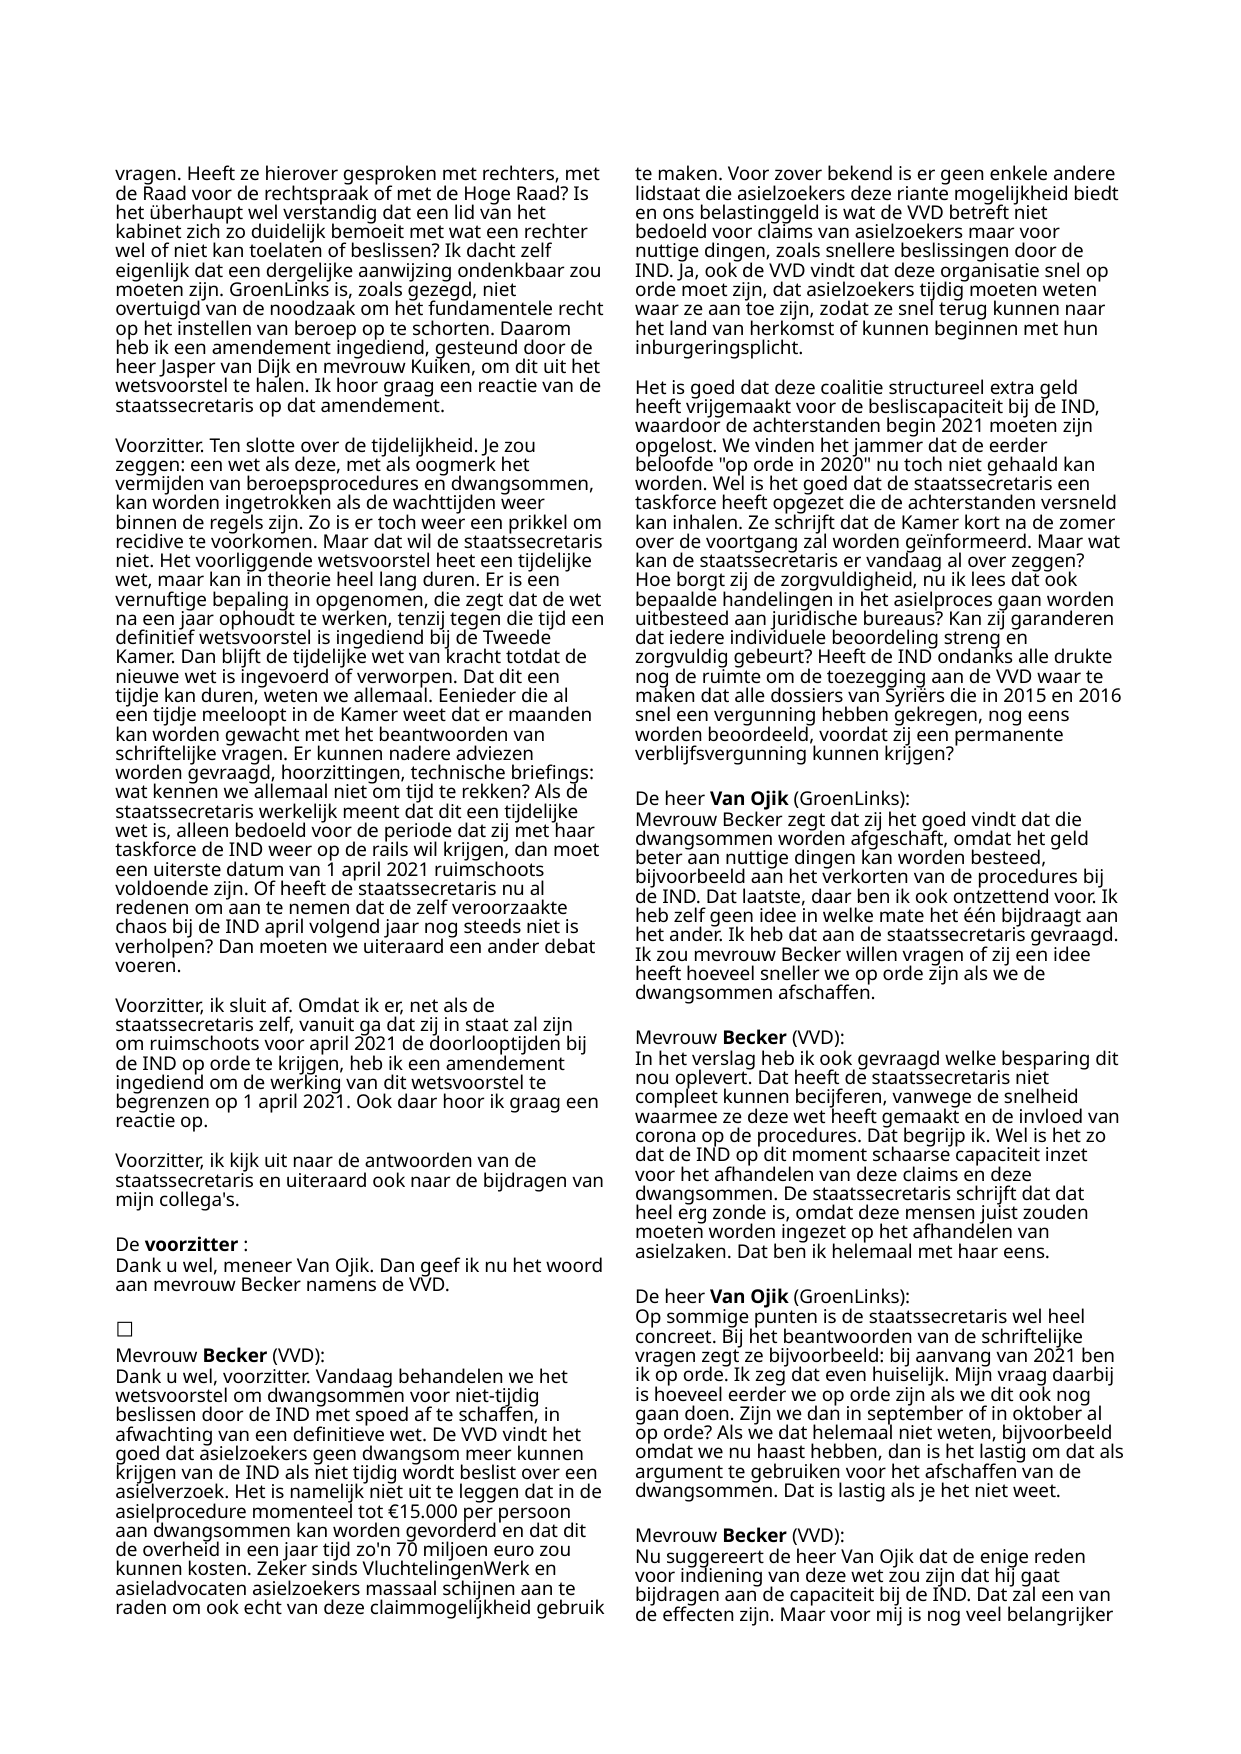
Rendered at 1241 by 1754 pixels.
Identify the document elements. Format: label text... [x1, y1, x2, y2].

text Mevrouw Becker (VVD): [635, 1024, 1125, 1050]
text ⬜ [115, 1316, 605, 1342]
text Voorzitter. Ten slotte over de tijdelijkheid. Je zou zeggen: een wet als deze, met als oogmerk het vermijden van beroepsprocedures en dwangsommen, kan worden ingetrokken als de wachttijden weer binnen de regels zijn. Zo is er toch weer een prikkel om recidive te voorkomen. Maar dat wil de staatssecretaris niet. Het voorliggende wetsvoorstel heet een tijdelijke wet, maar kan in theorie heel lang duren. Er is een vernuftige bepaling in opgenomen, die zegt dat de wet na een jaar ophoudt te werken, tenzij tegen die tijd een definitief wetsvoorstel is ingediend bij de Tweede Kamer. Dan blijft de tijdelijke wet van kracht totdat de nieuwe wet is ingevoerd of verworpen. Dat dit een tijdje kan duren, weten we allemaal. Eenieder die al een tijdje meeloopt in de Kamer weet dat er maanden kan worden gewacht met het beantwoorden van schriftelijke vragen. Er kunnen nadere adviezen worden gevraagd, hoorzittingen, technische briefings: wat kennen we allemaal niet om tijd te rekken? Als de staatssecretaris werkelijk meent dat dit een tijdelijke wet is, alleen bedoeld voor de periode dat zij met haar taskforce de IND weer op de rails wil krijgen, dan moet een uiterste datum van 1 april 2021 ruimschoots voldoende zijn. Of heeft de staatssecretaris nu al redenen om aan te nemen dat de zelf veroorzaakte chaos bij de IND april volgend jaar nog steeds niet is verholpen? Dan moeten we uiteraard een ander debat voeren. [115, 437, 605, 976]
text Mevrouw Becker (VVD): [635, 1522, 1125, 1548]
text Mevrouw Becker (VVD): [115, 1342, 605, 1368]
text In het verslag heb ik ook gevraagd welke besparing dit nou oplevert. Dat heeft de staatssecretaris niet compleet kunnen becijferen, vanwege de snelheid waarmee ze deze wet heeft gemaakt en de invloed van corona op de procedures. Dat begrijp ik. Wel is het zo dat de IND op dit moment schaarse capaciteit inzet voor het afhandelen van deze claims en deze dwangsommen. De staatssecretaris schrijft dat dat heel erg zonde is, omdat deze mensen juist zouden moeten worden ingezet op het afhandelen van asielzaken. Dat ben ik helemaal met haar eens. [635, 1050, 1125, 1262]
text De heer Van Ojik (GroenLinks): [635, 1283, 1125, 1308]
text Mevrouw Becker zegt dat zij het goed vindt dat die dwangsommen worden afgeschaft, omdat het geld beter aan nuttige dingen kan worden besteed, bijvoorbeeld aan het verkorten van de procedures bij de IND. Dat laatste, daar ben ik ook ontzettend voor. Ik heb zelf geen idee in welke mate het één bijdraagt aan het ander. Ik heb dat aan de staatssecretaris gevraagd. Ik zou mevrouw Becker willen vragen of zij een idee heeft hoeveel sneller we op orde zijn als we de dwangsommen afschaffen. [635, 811, 1125, 1003]
text Het is goed dat deze coalitie structureel extra geld heeft vrijgemaakt voor de besliscapaciteit bij de IND, waardoor de achterstanden begin 2021 moeten zijn opgelost. We vinden het jammer dat de eerder beloofde "op orde in 2020" nu toch niet gehaald kan worden. Wel is het goed dat de staatssecretaris een taskforce heeft opgezet die de achterstanden versneld kan inhalen. Ze schrijft dat de Kamer kort na de zomer over de voortgang zal worden geïnformeerd. Maar wat kan de staatssecretaris er vandaag al over zeggen? Hoe borgt zij de zorgvuldigheid, nu ik lees dat ook bepaalde handelingen in het asielproces gaan worden uitbesteed aan juridische bureaus? Kan zij garanderen dat iedere individuele beoordeling streng en zorgvuldig gebeurt? Heeft de IND ondanks alle drukte nog de ruimte om de toezegging aan de VVD waar te maken dat alle dossiers van Syriërs die in 2015 en 2016 snel een vergunning hebben gekregen, nog eens worden beoordeeld, voordat zij een permanente verblijfsvergunning kunnen krijgen? [635, 379, 1125, 764]
text Voorzitter, ik sluit af. Omdat ik er, net als de staatssecretaris zelf, vanuit ga dat zij in staat zal zijn om ruimschoots voor april 2021 de doorlooptijden bij de IND op orde te krijgen, heb ik een amendement ingediend om de werking van dit wetsvoorstel te begrenzen op 1 april 2021. Ook daar hoor ik graag een reactie op. [115, 997, 605, 1132]
text De heer Van Ojik (GroenLinks): [635, 785, 1125, 811]
text Op sommige punten is de staatssecretaris wel heel concreet. Bij het beantwoorden van de schriftelijke vragen zegt ze bijvoorbeeld: bij aanvang van 2021 ben ik op orde. Ik zeg dat even huiselijk. Mijn vraag daarbij is hoeveel eerder we op orde zijn als we dit ook nog gaan doen. Zijn we dan in september of in oktober al op orde? Als we dat helemaal niet weten, bijvoorbeeld omdat we nu haast hebben, dan is het lastig om dat als argument te gebruiken voor het afschaffen van de dwangsommen. Dat is lastig als je het niet weet. [635, 1308, 1125, 1501]
text Voorzitter, ik kijk uit naar de antwoorden van de staatssecretaris en uiteraard ook naar de bijdragen van mijn collega's. [115, 1152, 605, 1210]
text Dank u wel, meneer Van Ojik. Dan geef ik nu het woord aan mevrouw Becker namens de VVD. [115, 1257, 605, 1295]
text De voorzitter : [115, 1231, 605, 1257]
text vragen. Heeft ze hierover gesproken met rechters, met de Raad voor de rechtspraak of met de Hoge Raad? Is het überhaupt wel verstandig dat een lid van het kabinet zich zo duidelijk bemoeit met wat een rechter wel of niet kan toelaten of beslissen? Ik dacht zelf eigenlijk dat een dergelijke aanwijzing ondenkbaar zou moeten zijn. GroenLinks is, zoals gezegd, niet overtuigd van de noodzaak om het fundamentele recht op het instellen van beroep op te schorten. Daarom heb ik een amendement ingediend, gesteund door de heer Jasper van Dijk en mevrouw Kuiken, om dit uit het wetsvoorstel te halen. Ik hoor graag een reactie van de staatssecretaris op dat amendement. [115, 165, 605, 416]
text Nu suggereert de heer Van Ojik dat de enige reden voor indiening van deze wet zou zijn dat hij gaat bijdragen aan de capaciteit bij de IND. Dat zal een van de effecten zijn. Maar voor mij is nog veel belangrijker [635, 1548, 1125, 1625]
text te maken. Voor zover bekend is er geen enkele andere lidstaat die asielzoekers deze riante mogelijkheid biedt en ons belastinggeld is wat de VVD betreft niet bedoeld voor claims van asielzoekers maar voor nuttige dingen, zoals snellere beslissingen door de IND. Ja, ook de VVD vindt dat deze organisatie snel op orde moet zijn, dat asielzoekers tijdig moeten weten waar ze aan toe zijn, zodat ze snel terug kunnen naar het land van herkomst of kunnen beginnen met hun inburgeringsplicht. [635, 165, 1125, 358]
text Dank u wel, voorzitter. Vandaag behandelen we het wetsvoorstel om dwangsommen voor niet-tijdig beslissen door de IND met spoed af te schaffen, in afwachting van een definitieve wet. De VVD vindt het goed dat asielzoekers geen dwangsom meer kunnen krijgen van de IND als niet tijdig wordt beslist over een asielverzoek. Het is namelijk niet uit te leggen dat in de asielprocedure momenteel tot €15.000 per persoon aan dwangsommen kan worden gevorderd en dat dit de overheid in een jaar tijd zo'n 70 miljoen euro zou kunnen kosten. Zeker sinds VluchtelingenWerk en asieladvocaten asielzoekers massaal schijnen aan te raden om ook echt van deze claimmogelijkheid gebruik [115, 1368, 605, 1618]
